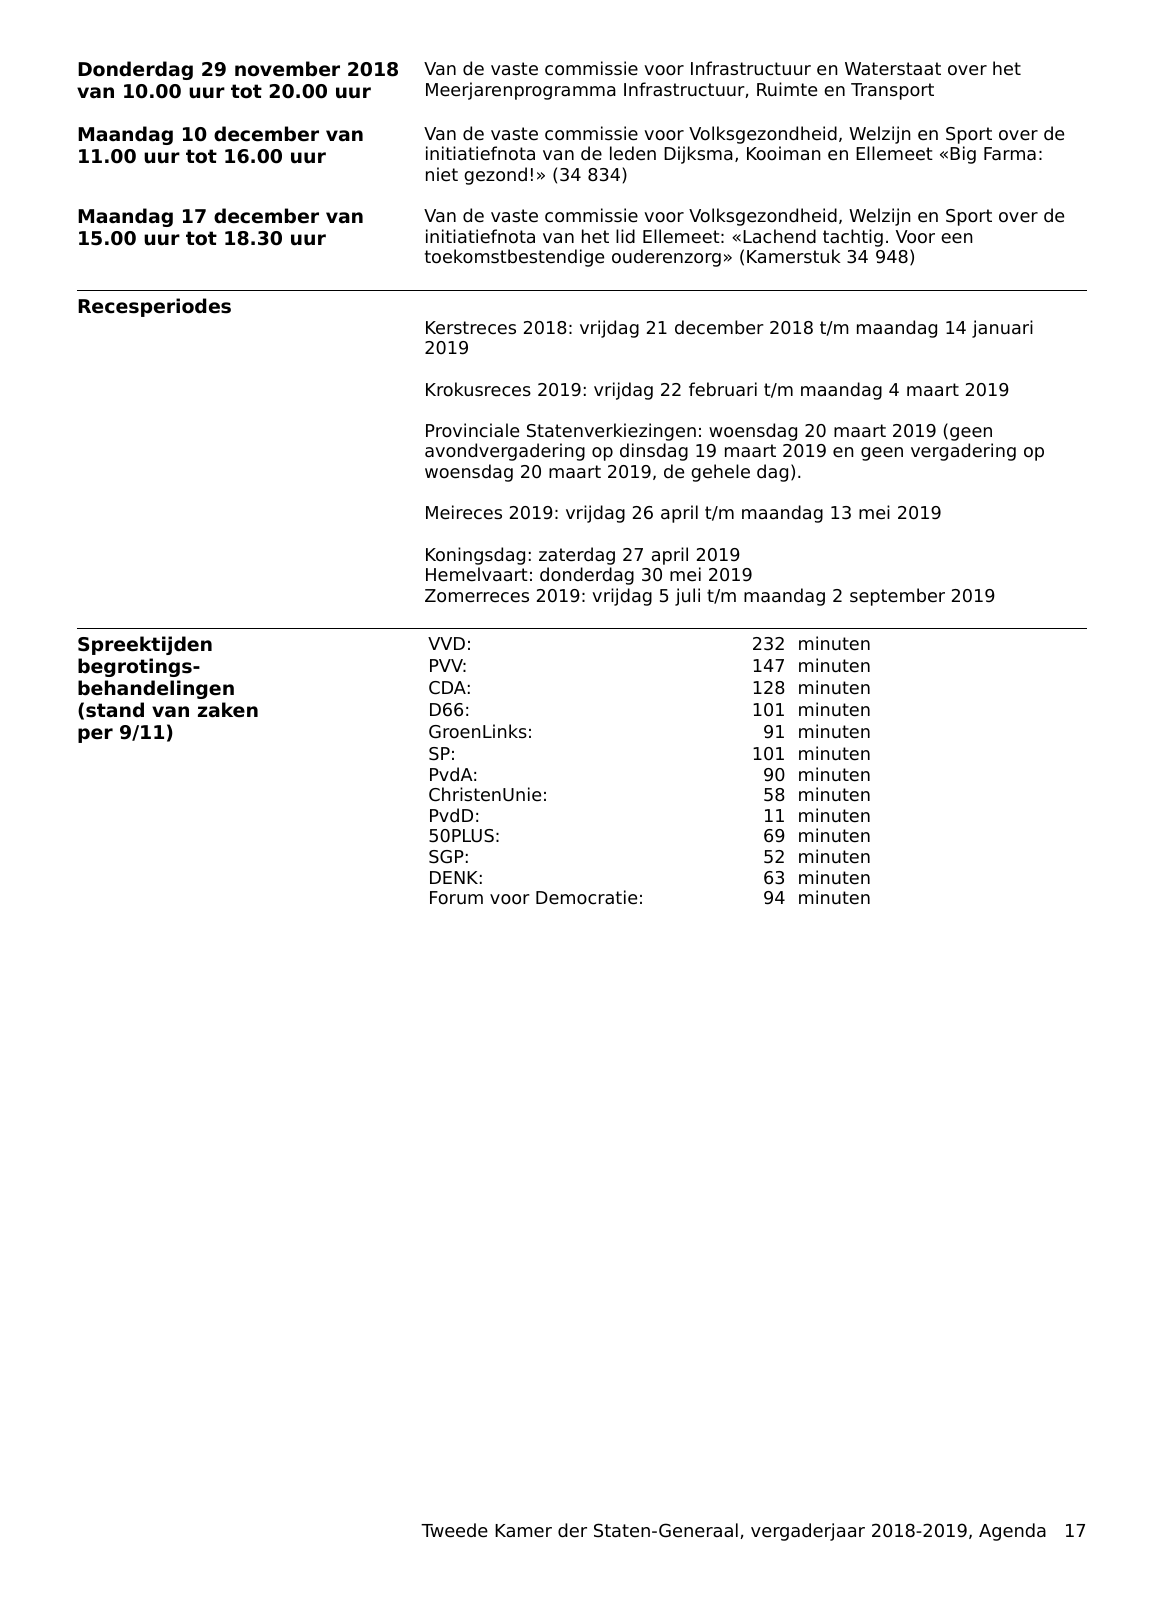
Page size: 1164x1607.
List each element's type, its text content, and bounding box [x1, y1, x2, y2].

table_cell minuten [791, 826, 1087, 847]
table_cell [401, 59, 418, 103]
table_cell [405, 722, 422, 744]
table_header Spreektijden [77, 629, 404, 656]
table_cell [401, 206, 418, 268]
table_cell [418, 186, 1087, 206]
table_cell D66: [422, 700, 729, 722]
table_cell minuten [791, 888, 1087, 909]
table_cell minuten [791, 868, 1087, 888]
table_cell minuten [791, 722, 1087, 744]
table_cell [401, 318, 418, 359]
table_cell 90 [729, 765, 791, 785]
table_cell [401, 545, 418, 565]
table_cell [77, 586, 401, 606]
table_cell [77, 318, 401, 359]
table_cell behandelingen [77, 678, 404, 700]
table_cell [405, 847, 422, 868]
table_cell minuten [791, 678, 1087, 700]
table_cell 91 [729, 722, 791, 744]
table_cell [418, 483, 1087, 503]
table_cell [77, 359, 401, 379]
table_cell SGP: [422, 847, 729, 868]
table_cell [77, 380, 401, 400]
table_cell minuten [791, 656, 1087, 678]
table_cell 94 [729, 888, 791, 909]
table_cell [401, 565, 418, 586]
table_cell Krokusreces 2019: vrijdag 22 februari t/m maandag 4 maart 2019 [418, 380, 1087, 400]
table_cell ChristenUnie: [422, 785, 729, 806]
table_cell Zomerreces 2019: vrijdag 5 juli t/m maandag 2 september 2019 [418, 586, 1087, 606]
table_cell (stand van zaken [77, 700, 404, 722]
table_cell [401, 586, 418, 606]
table_cell 69 [729, 826, 791, 847]
table_cell PvdD: [422, 806, 729, 826]
table_cell 147 [729, 656, 791, 678]
table_cell [401, 400, 418, 421]
table_cell [405, 765, 422, 785]
table_cell DENK: [422, 868, 729, 888]
table_cell [77, 744, 404, 764]
table_cell 52 [729, 847, 791, 868]
table_cell Koningsdag: zaterdag 27 april 2019 [418, 545, 1087, 565]
table_cell minuten [791, 806, 1087, 826]
table_cell [405, 700, 422, 722]
table_cell [405, 806, 422, 826]
table_cell [405, 826, 422, 847]
table_cell [77, 421, 401, 483]
table_cell [401, 103, 418, 124]
table_cell [77, 503, 401, 524]
table_cell [77, 765, 404, 785]
table_cell SP: [422, 744, 729, 764]
table_cell 58 [729, 785, 791, 806]
table_cell Maandag 10 december van 11.00 uur tot 16.00 uur [77, 124, 401, 186]
table_cell minuten [791, 700, 1087, 722]
table_cell minuten [791, 847, 1087, 868]
table_cell minuten [791, 785, 1087, 806]
table_cell [405, 744, 422, 764]
table_header VVD: [422, 629, 729, 656]
table_cell [77, 524, 401, 544]
table_cell [401, 421, 418, 483]
table_cell [401, 186, 418, 206]
table_cell [77, 888, 404, 909]
table_cell Forum voor Democratie: [422, 888, 729, 909]
table_cell CDA: [422, 678, 729, 700]
table_cell 101 [729, 744, 791, 764]
table_cell [77, 545, 401, 565]
table_header minuten [791, 629, 1087, 656]
table_cell Van de vaste commissie voor Volksgezondheid, Welzijn en Sport over de initiatiefnota van het lid Ellemeet: «Lachend tachtig. Voor een toekomstbestendige ouderenzorg» (Kamerstuk 34 948) [418, 206, 1087, 268]
table_cell [401, 124, 418, 186]
table_cell per 9/11) [77, 722, 404, 744]
table_cell [405, 656, 422, 678]
table_cell [77, 806, 404, 826]
table_cell 50PLUS: [422, 826, 729, 847]
table_header [418, 291, 1087, 318]
table_cell [405, 868, 422, 888]
table_cell PVV: [422, 656, 729, 678]
table_cell Provinciale Statenverkiezingen: woensdag 20 maart 2019 (geen avondvergadering op dinsdag 19 maart 2019 en geen vergadering op woensdag 20 maart 2019, de gehele dag). [418, 421, 1087, 483]
table_header [401, 291, 418, 318]
table_cell [418, 359, 1087, 379]
table_header 232 [729, 629, 791, 656]
table_cell begrotings- [77, 656, 404, 678]
table_cell [77, 186, 401, 206]
table_cell GroenLinks: [422, 722, 729, 744]
table_cell 63 [729, 868, 791, 888]
table_cell 128 [729, 678, 791, 700]
table_cell [77, 826, 404, 847]
table_cell [77, 483, 401, 503]
table_cell [401, 359, 418, 379]
table_cell [77, 103, 401, 124]
table_cell Kerstreces 2018: vrijdag 21 december 2018 t/m maandag 14 januari 2019 [418, 318, 1087, 359]
table_cell [418, 524, 1087, 544]
table_cell [77, 868, 404, 888]
table_cell [401, 483, 418, 503]
table_cell Van de vaste commissie voor Infrastructuur en Waterstaat over het Meerjarenprogramma Infrastructuur, Ruimte en Transport [418, 59, 1087, 103]
table_cell [401, 524, 418, 544]
table_cell 11 [729, 806, 791, 826]
table_cell minuten [791, 744, 1087, 764]
table_header Recesperiodes [77, 291, 401, 318]
table_cell Maandag 17 december van 15.00 uur tot 18.30 uur [77, 206, 401, 268]
table_cell PvdA: [422, 765, 729, 785]
table_cell [401, 503, 418, 524]
table_cell [77, 847, 404, 868]
table_cell [77, 565, 401, 586]
table_cell minuten [791, 765, 1087, 785]
table_cell Meireces 2019: vrijdag 26 april t/m maandag 13 mei 2019 [418, 503, 1087, 524]
table_cell Van de vaste commissie voor Volksgezondheid, Welzijn en Sport over de initiatiefnota van de leden Dijksma, Kooiman en Ellemeet «Big Farma: niet gezond!» (34 834) [418, 124, 1087, 186]
table_cell Hemelvaart: donderdag 30 mei 2019 [418, 565, 1087, 586]
table_cell Donderdag 29 november 2018 van 10.00 uur tot 20.00 uur [77, 59, 401, 103]
table_cell [405, 678, 422, 700]
table_cell [405, 785, 422, 806]
table_cell [418, 400, 1087, 421]
table_cell [405, 888, 422, 909]
table_cell [77, 400, 401, 421]
table_cell 101 [729, 700, 791, 722]
table_cell [418, 103, 1087, 124]
table_cell [77, 785, 404, 806]
table_header [405, 629, 422, 656]
table_cell [401, 380, 418, 400]
